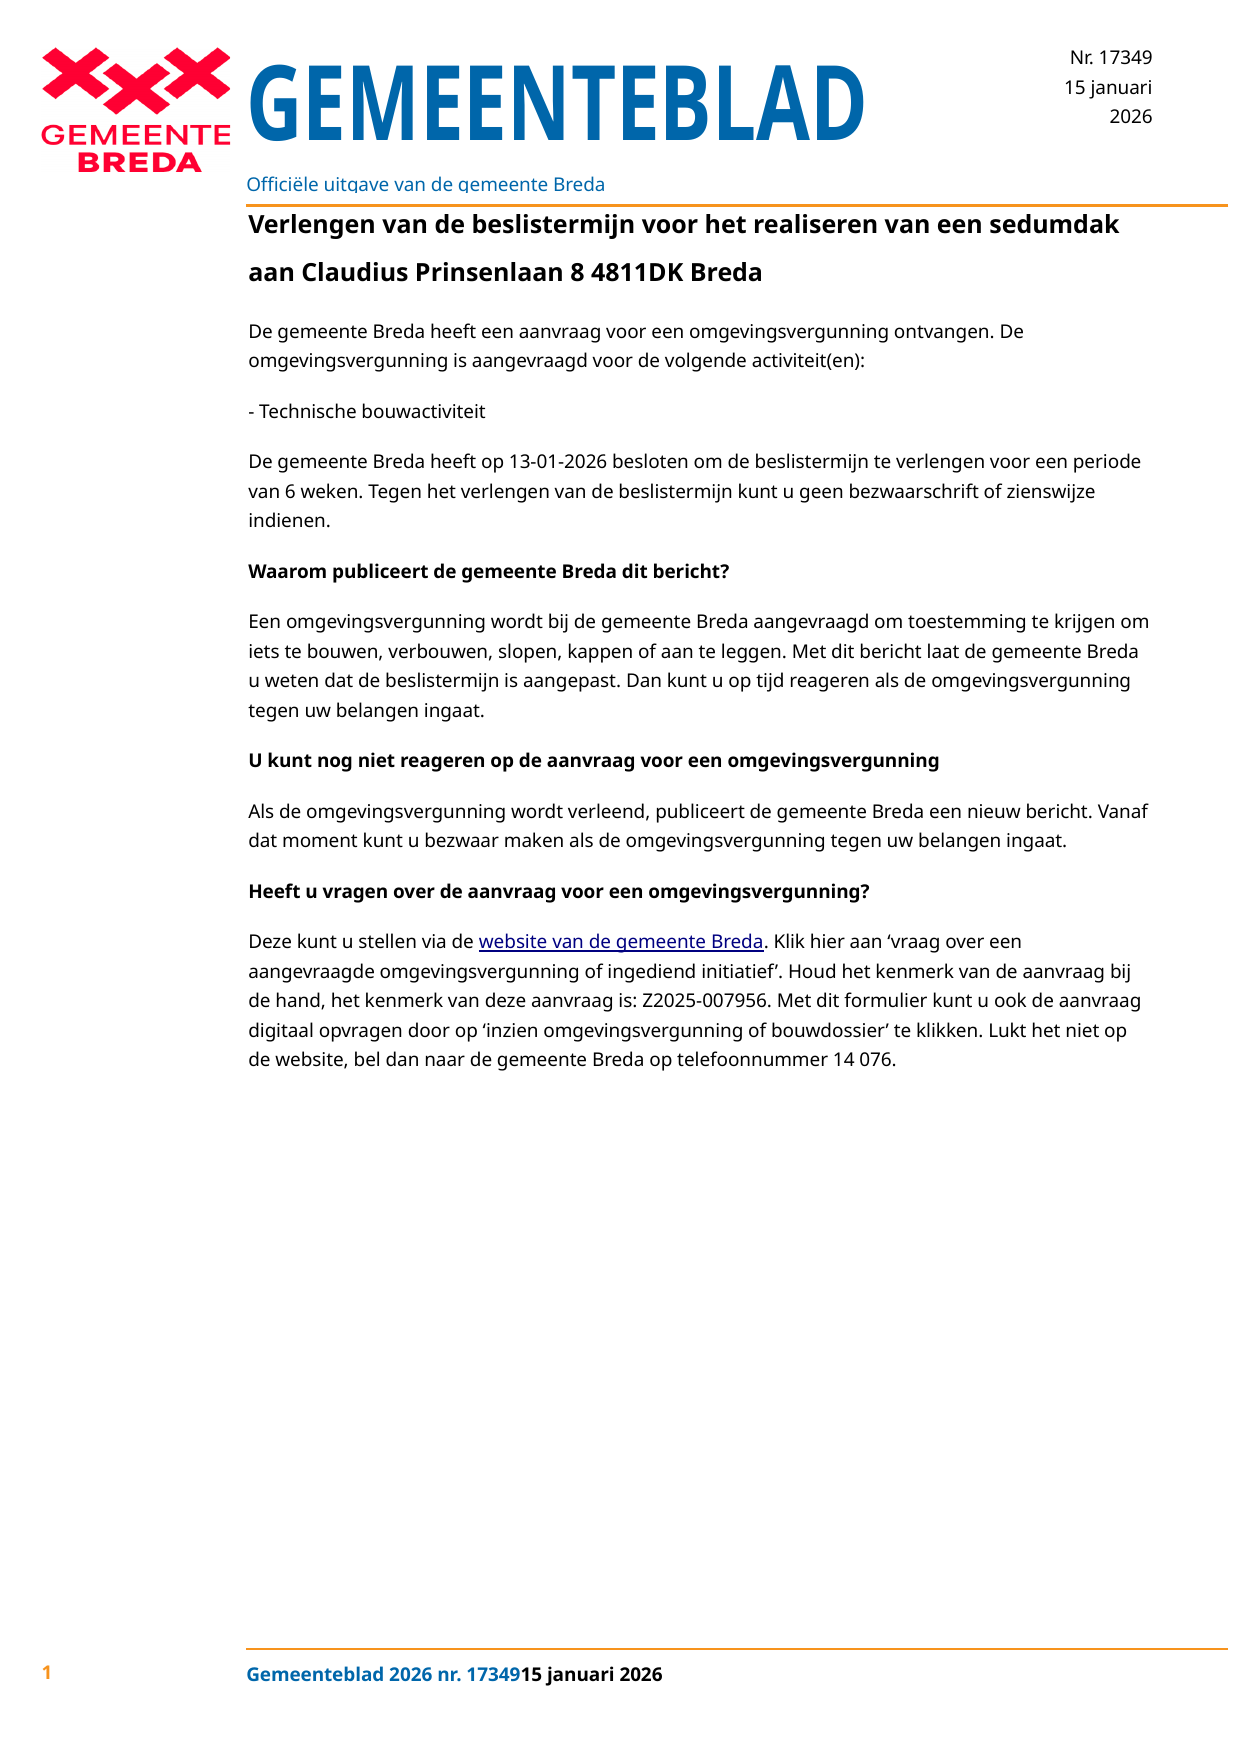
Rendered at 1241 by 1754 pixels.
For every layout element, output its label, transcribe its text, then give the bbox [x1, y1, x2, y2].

picture [41, 47, 231, 172]
text De gemeente Breda heeft op 13-01-2026 besloten om de beslistermijn te verlengen voor een periode van 6 weken. Tegen het verlengen van de beslistermijn kunt u geen bezwaarschrift of zienswijze indienen. [248, 448, 1152, 533]
text Heeft u vragen over de aanvraag voor een omgevingsvergunning? [248, 878, 1152, 904]
text Als de omgevingsvergunning wordt verleend, publiceert de gemeente Breda een nieuw bericht. Vanaf dat moment kunt u bezwaar maken als de omgevingsvergunning tegen uw belangen ingaat. [248, 798, 1152, 853]
text Deze kunt u stellen via de website van de gemeente Breda. Klik hier aan ‘vraag over een aangevraagde omgevingsvergunning of ingediend initiatief’. Houd het kenmerk van de aanvraag bij de hand, het kenmerk van deze aanvraag is: Z2025-007956. Met dit formulier kunt u ook de aanvraag digitaal opvragen door op ‘inzien omgevingsvergunning of bouwdossier’ te klikken. Lukt het niet op de website, bel dan naar de gemeente Breda op telefoonnummer 14 076. [248, 928, 1152, 1072]
text Een omgevingsvergunning wordt bij de gemeente Breda aangevraagd om toestemming te krijgen om iets te bouwen, verbouwen, slopen, kappen of aan te leggen. Met dit bericht laat de gemeente Breda u weten dat de beslistermijn is aangepast. Dan kunt u op tijd reageren als de omgevingsvergunning tegen uw belangen ingaat. [248, 608, 1152, 723]
text Waarom publiceert de gemeente Breda dit bericht? [248, 558, 1152, 584]
text De gemeente Breda heeft een aanvraag voor een omgevingsvergunning ontvangen. De omgevingsvergunning is aangevraagd voor de volgende activiteit(en): [248, 318, 1152, 373]
text U kunt nog niet reageren op de aanvraag voor een omgevingsvergunning [248, 747, 1152, 773]
text Verlengen van de beslistermijn voor het realiseren van een sedumdak aan Claudius Prinsenlaan 8 4811DK Breda [248, 207, 1152, 288]
text - Technische bouwactiviteit [248, 398, 1152, 424]
